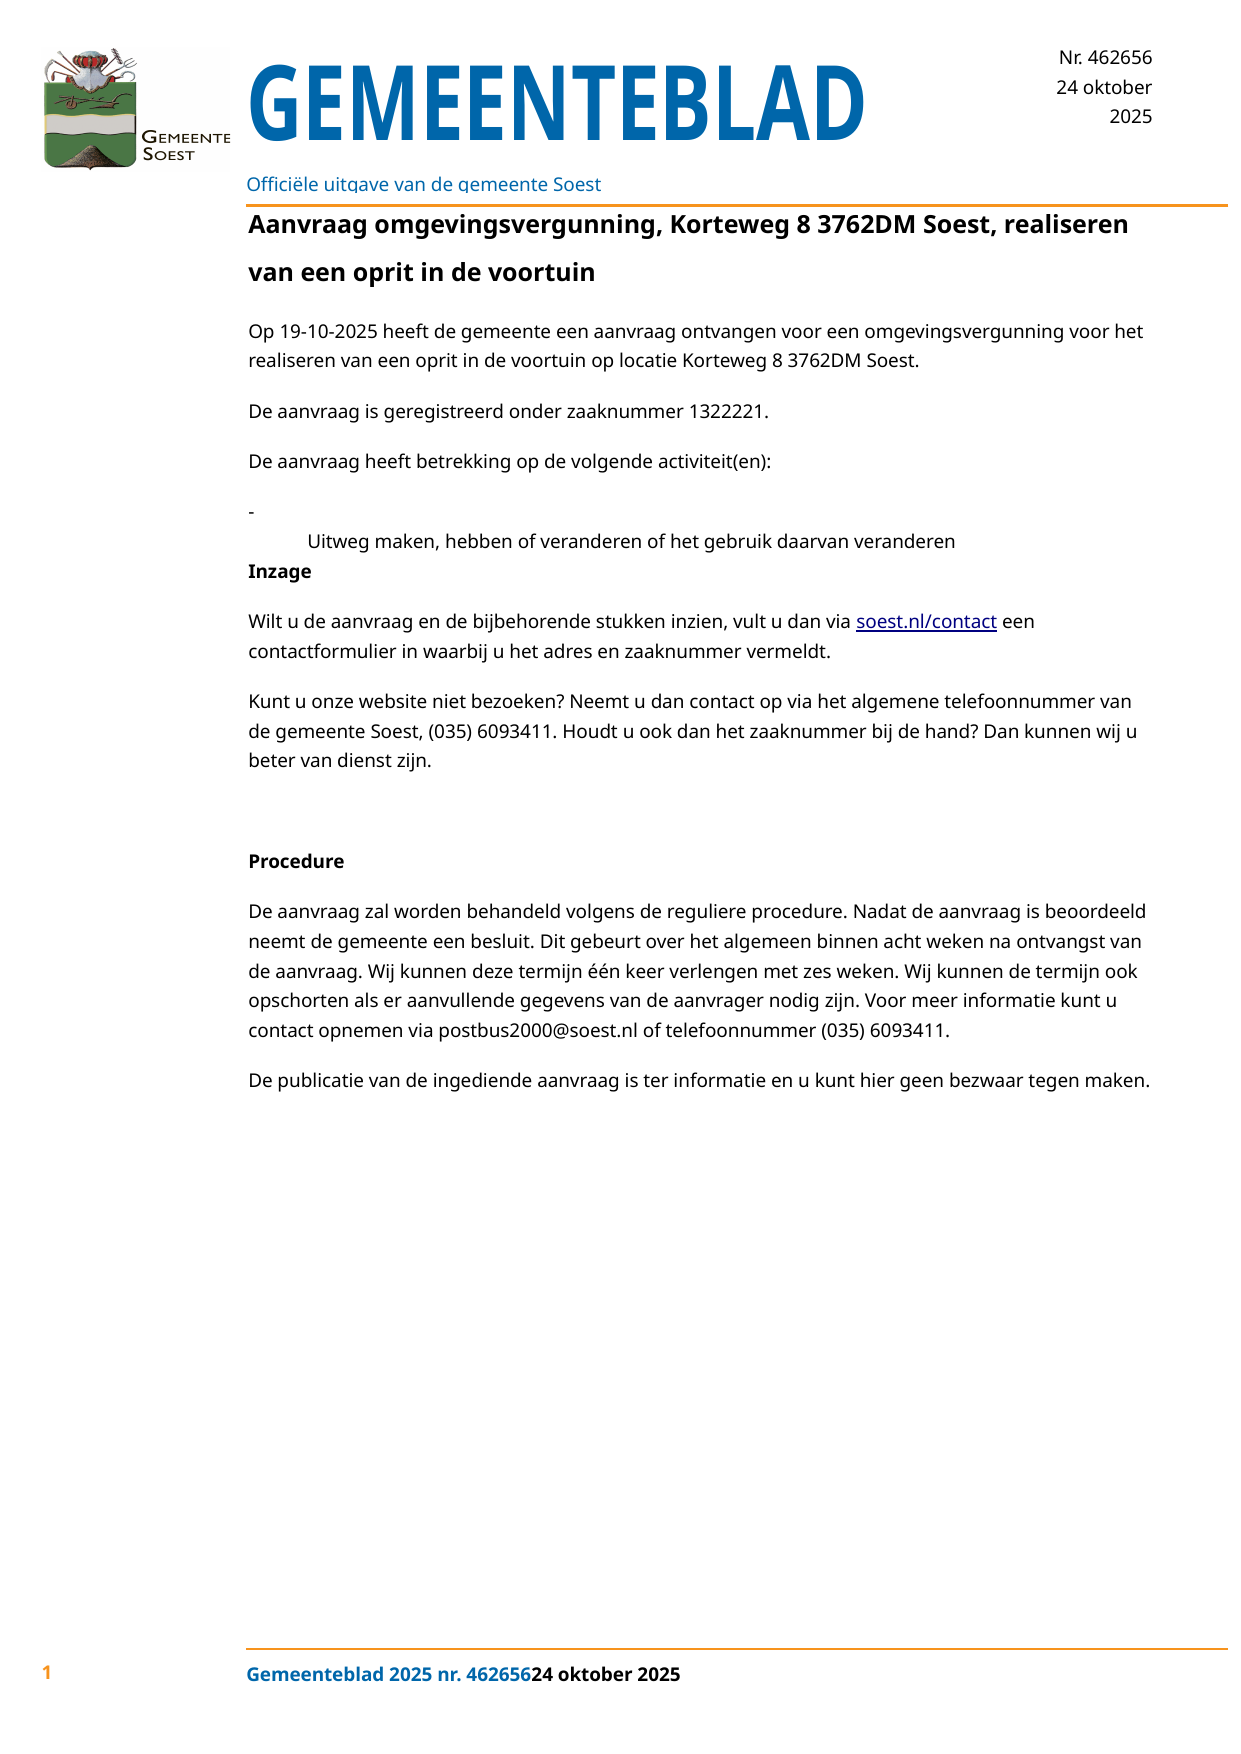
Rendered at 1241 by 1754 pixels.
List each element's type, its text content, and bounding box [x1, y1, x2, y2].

text Wilt u de aanvraag en de bijbehorende stukken inzien, vult u dan via soest.nl/contact een contactformulier in waarbij u het adres en zaaknummer vermeldt. [248, 608, 1152, 664]
text Aanvraag omgevingsvergunning, Korteweg 8 3762DM Soest, realiseren van een oprit in de voortuin [248, 207, 1152, 288]
text Kunt u onze website niet bezoeken? Neemt u dan contact op via het algemene telefoonnummer van de gemeente Soest, (035) 6093411. Houdt u ook dan het zaaknummer bij de hand? Dan kunnen wij u beter van dienst zijn. [248, 688, 1152, 773]
text De aanvraag heeft betrekking op de volgende activiteit(en): [248, 448, 1152, 474]
picture [41, 47, 231, 172]
text Op 19-10-2025 heeft de gemeente een aanvraag ontvangen voor een omgevingsvergunning voor het realiseren van een oprit in de voortuin op locatie Korteweg 8 3762DM Soest. [248, 318, 1152, 373]
text De publicatie van de ingediende aanvraag is ter informatie en u kunt hier geen bezwaar tegen maken. [248, 1067, 1152, 1093]
text De aanvraag zal worden behandeld volgens de reguliere procedure. Nadat de aanvraag is beoordeeld neemt de gemeente een besluit. Dit gebeurt over het algemeen binnen acht weken na ontvangst van de aanvraag. Wij kunnen deze termijn één keer verlengen met zes weken. Wij kunnen de termijn ook opschorten als er aanvullende gegevens van de aanvrager nodig zijn. Voor meer informatie kunt u contact opnemen via postbus2000@soest.nl of telefoonnummer (035) 6093411. [248, 899, 1152, 1043]
text Inzage [248, 558, 1152, 584]
list Uitweg maken, hebben of veranderen of het gebruik daarvan veranderen [248, 528, 1152, 554]
text De aanvraag is geregistreerd onder zaaknummer 1322221. [248, 398, 1152, 424]
text Procedure [248, 848, 1152, 874]
